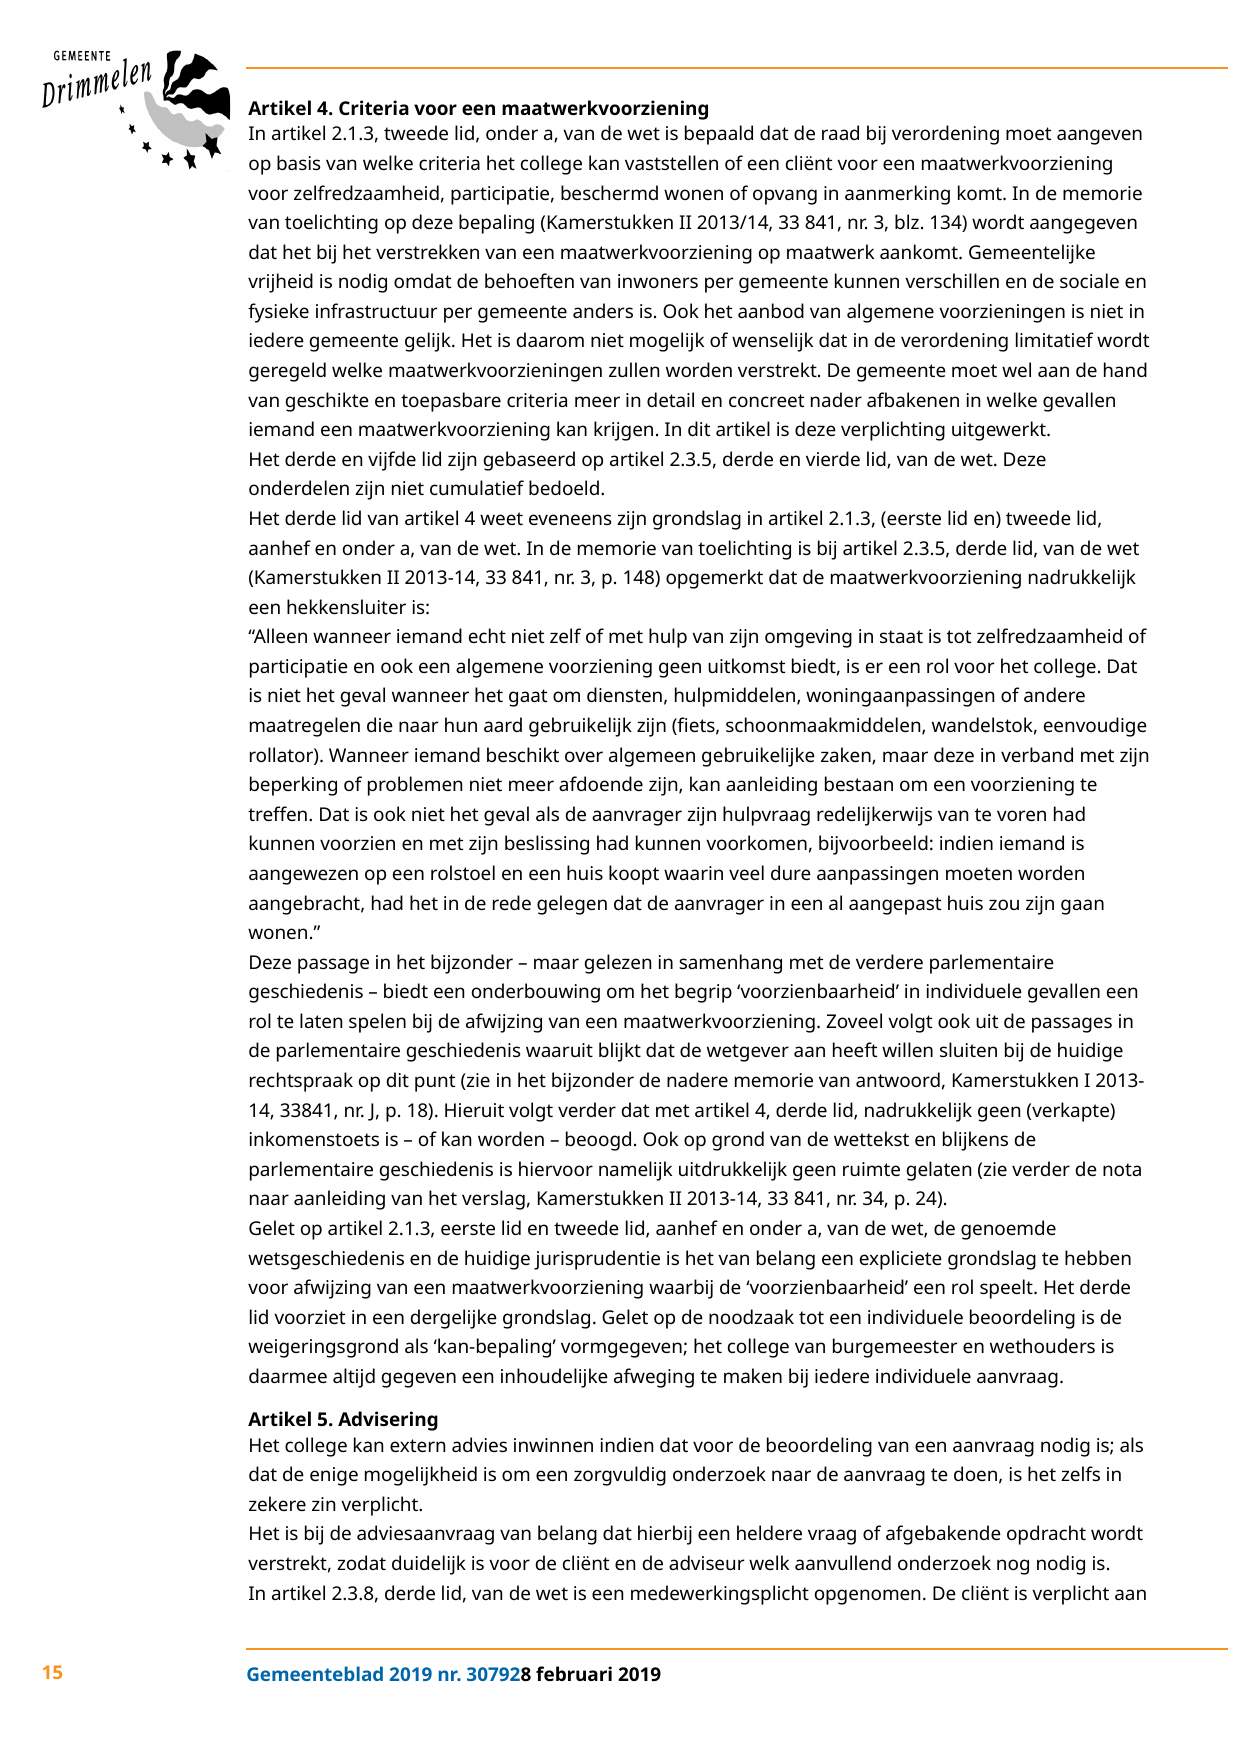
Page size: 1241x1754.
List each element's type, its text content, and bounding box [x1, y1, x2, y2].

text Artikel 5. Advisering [248, 1406, 1152, 1432]
text Het derde lid van artikel 4 weet eveneens zijn grondslag in artikel 2.1.3, (eerste lid en) tweede lid, aanhef en onder a, van de wet. In de memorie van toelichting is bij artikel 2.3.5, derde lid, van de wet (Kamerstukken II 2013-14, 33 841, nr. 3, p. 148) opgemerkt dat de maatwerkvoorziening nadrukkelijk een hekkensluiter is: [248, 505, 1152, 619]
text Het is bij de adviesaanvraag van belang dat hierbij een heldere vraag of afgebakende opdracht wordt verstrekt, zodat duidelijk is voor de cliёnt en de adviseur welk aanvullend onderzoek nog nodig is. [248, 1521, 1152, 1576]
text Deze passage in het bijzonder – maar gelezen in samenhang met de verdere parlementaire geschiedenis – biedt een onderbouwing om het begrip ‘voorzienbaarheid’ in individuele gevallen een rol te laten spelen bij de afwijzing van een maatwerkvoorziening. Zoveel volgt ook uit de passages in de parlementaire geschiedenis waaruit blijkt dat de wetgever aan heeft willen sluiten bij de huidige rechtspraak op dit punt (zie in het bijzonder de nadere memorie van antwoord, Kamerstukken I 2013-14, 33841, nr. J, p. 18). Hieruit volgt verder dat met artikel 4, derde lid, nadrukkelijk geen (verkapte) inkomenstoets is – of kan worden – beoogd. Ook op grond van de wettekst en blijkens de parlementaire geschiedenis is hiervoor namelijk uitdrukkelijk geen ruimte gelaten (zie verder de nota naar aanleiding van het verslag, Kamerstukken II 2013-14, 33 841, nr. 34, p. 24). [248, 949, 1152, 1211]
text Gelet op artikel 2.1.3, eerste lid en tweede lid, aanhef en onder a, van de wet, de genoemde wetsgeschiedenis en de huidige jurisprudentie is het van belang een expliciete grondslag te hebben voor afwijzing van een maatwerkvoorziening waarbij de ‘voorzienbaarheid’ een rol speelt. Het derde lid voorziet in een dergelijke grondslag. Gelet op de noodzaak tot een individuele beoordeling is de weigeringsgrond als ‘kan-bepaling’ vormgegeven; het college van burgemeester en wethouders is daarmee altijd gegeven een inhoudelijke afweging te maken bij iedere individuele aanvraag. [248, 1215, 1152, 1389]
picture [41, 47, 231, 172]
text Het college kan extern advies inwinnen indien dat voor de beoordeling van een aanvraag nodig is; als dat de enige mogelijkheid is om een zorgvuldig onderzoek naar de aanvraag te doen, is het zelfs in zekere zin verplicht. [248, 1432, 1152, 1517]
text In artikel 2.3.8, derde lid, van de wet is een medewerkingsplicht opgenomen. De cliёnt is verplicht aan [248, 1580, 1152, 1606]
text “Alleen wanneer iemand echt niet zelf of met hulp van zijn omgeving in staat is tot zelfredzaamheid of participatie en ook een algemene voorziening geen uitkomst biedt, is er een rol voor het college. Dat is niet het geval wanneer het gaat om diensten, hulpmiddelen, woningaanpassingen of andere maatregelen die naar hun aard gebruikelijk zijn (fiets, schoonmaakmiddelen, wandelstok, eenvoudige rollator). Wanneer iemand beschikt over algemeen gebruikelijke zaken, maar deze in verband met zijn beperking of problemen niet meer afdoende zijn, kan aanleiding bestaan om een voorziening te treffen. Dat is ook niet het geval als de aanvrager zijn hulpvraag redelijkerwijs van te voren had kunnen voorzien en met zijn beslissing had kunnen voorkomen, bijvoorbeeld: indien iemand is aangewezen op een rolstoel en een huis koopt waarin veel dure aanpassingen moeten worden aangebracht, had het in de rede gelegen dat de aanvrager in een al aangepast huis zou zijn gaan wonen.” [248, 623, 1152, 945]
text Artikel 4. Criteria voor een maatwerkvoorziening [248, 95, 1152, 121]
text In artikel 2.1.3, tweede lid, onder a, van de wet is bepaald dat de raad bij verordening moet aangeven op basis van welke criteria het college kan vaststellen of een cliënt voor een maatwerkvoorziening voor zelfredzaamheid, participatie, beschermd wonen of opvang in aanmerking komt. In de memorie van toelichting op deze bepaling (Kamerstukken II 2013/14, 33 841, nr. 3, blz. 134) wordt aangegeven dat het bij het verstrekken van een maatwerkvoorziening op maatwerk aankomt. Gemeentelijke vrijheid is nodig omdat de behoeften van inwoners per gemeente kunnen verschillen en de sociale en fysieke infrastructuur per gemeente anders is. Ook het aanbod van algemene voorzieningen is niet in iedere gemeente gelijk. Het is daarom niet mogelijk of wenselijk dat in de verordening limitatief wordt geregeld welke maatwerkvoorzieningen zullen worden verstrekt. De gemeente moet wel aan de hand van geschikte en toepasbare criteria meer in detail en concreet nader afbakenen in welke gevallen iemand een maatwerkvoorziening kan krijgen. In dit artikel is deze verplichting uitgewerkt. [248, 121, 1152, 442]
text Het derde en vijfde lid zijn gebaseerd op artikel 2.3.5, derde en vierde lid, van de wet. Deze onderdelen zijn niet cumulatief bedoeld. [248, 446, 1152, 501]
